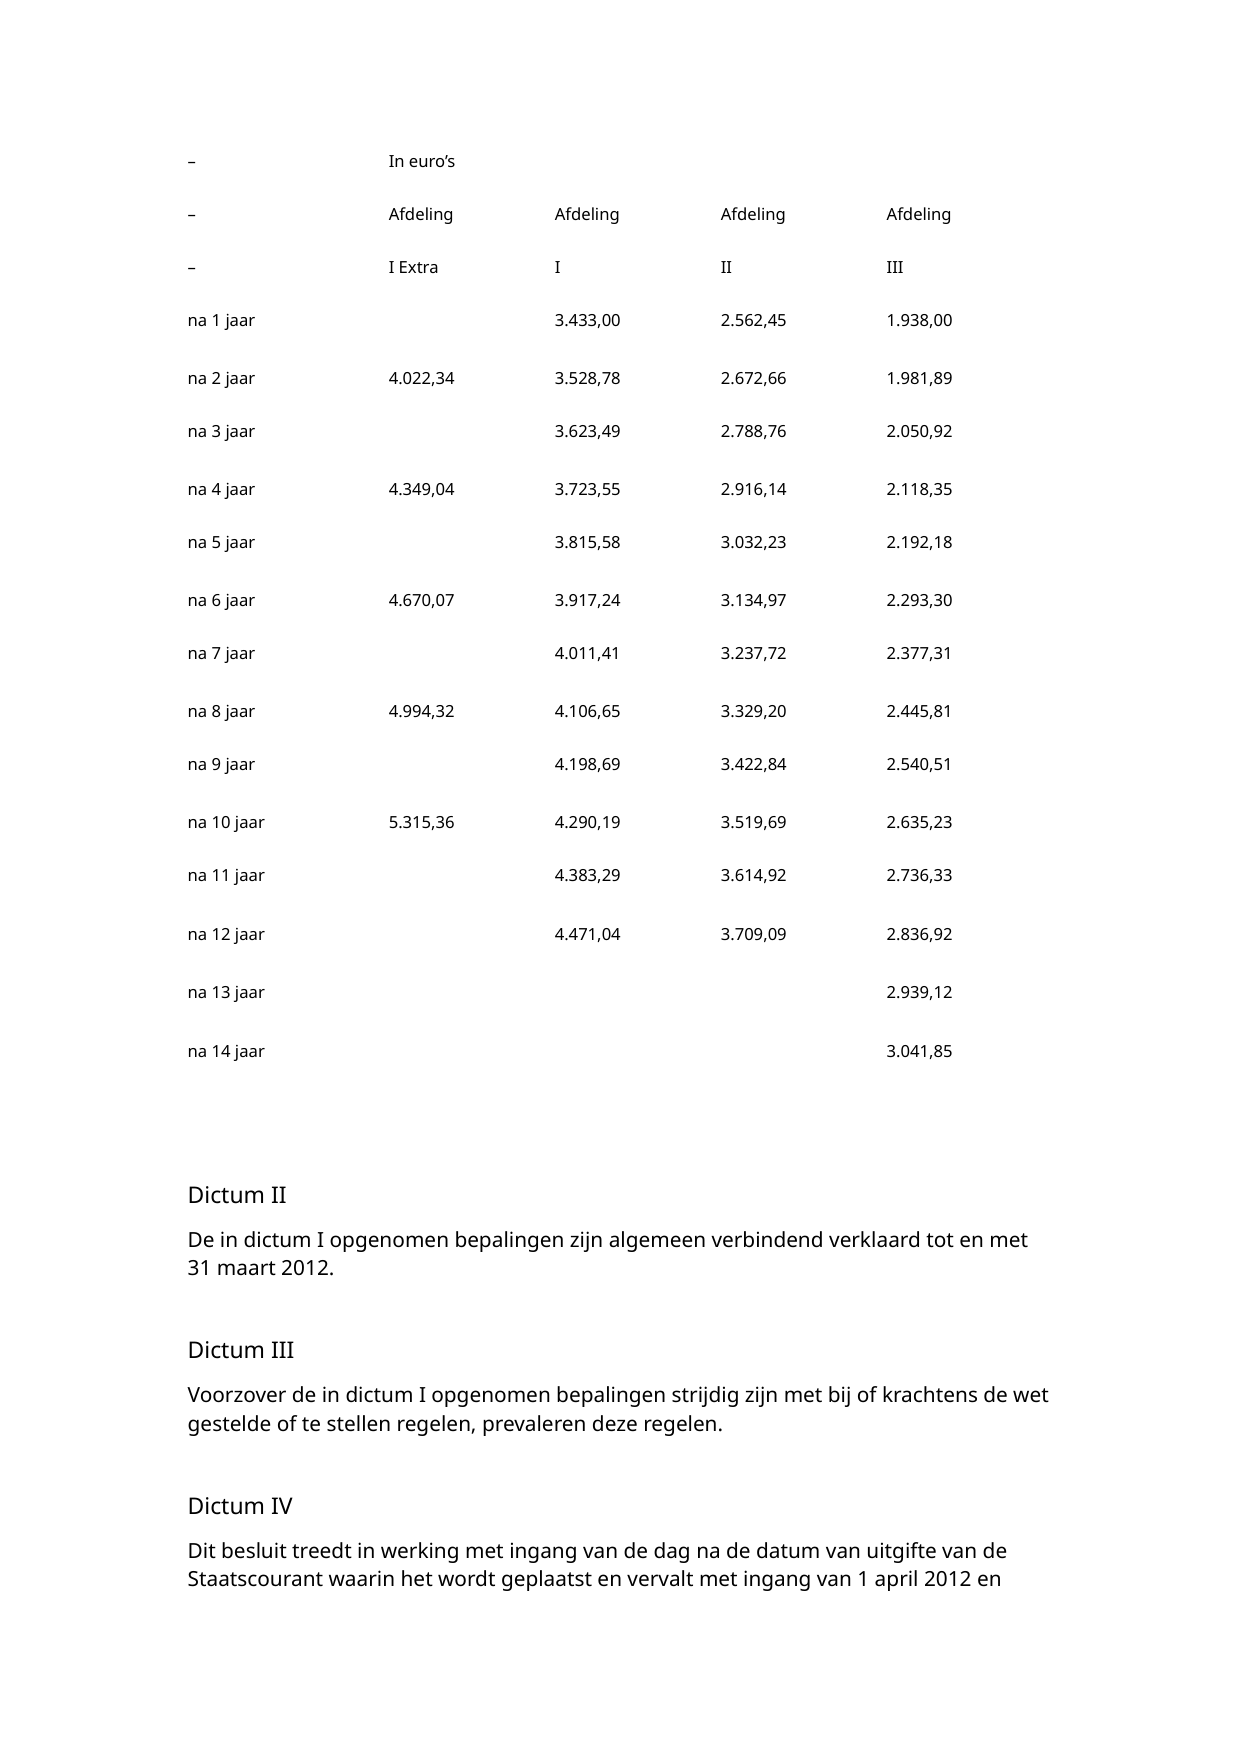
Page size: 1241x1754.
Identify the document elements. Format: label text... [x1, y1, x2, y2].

table_cell II [721, 255, 886, 308]
table_cell 3.032,23 [721, 530, 886, 589]
table_cell Afdeling [886, 203, 1053, 255]
table_cell [721, 981, 886, 1039]
table_cell Afdeling [721, 203, 886, 255]
table_cell 2.916,14 [721, 478, 886, 530]
table_header – [188, 150, 388, 203]
table_cell 4.290,19 [555, 811, 721, 864]
table_cell 4.994,32 [389, 700, 554, 753]
table_cell 2.939,12 [886, 981, 1053, 1039]
table_cell na 2 jaar [188, 367, 388, 419]
table_cell III [886, 255, 1053, 308]
table_cell 3.815,58 [555, 530, 721, 589]
table_cell [389, 419, 554, 478]
table_cell [389, 922, 554, 981]
table_cell na 5 jaar [188, 530, 388, 589]
text Voorzover de in dictum I opgenomen bepalingen strijdig zijn met bij of krachtens de wet gestelde of te stellen regelen, prevaleren deze regelen. [187, 1380, 1053, 1437]
table_cell 4.349,04 [389, 478, 554, 530]
table_cell [389, 753, 554, 811]
table_cell 2.192,18 [886, 530, 1053, 589]
table_cell 2.562,45 [721, 308, 886, 367]
table_cell na 14 jaar [188, 1039, 388, 1098]
table_cell 3.041,85 [886, 1039, 1053, 1098]
table_cell [555, 1039, 721, 1098]
table_cell [389, 642, 554, 700]
table_cell 2.377,31 [886, 642, 1053, 700]
table_cell I [555, 255, 721, 308]
table_cell 3.422,84 [721, 753, 886, 811]
table_cell 5.315,36 [389, 811, 554, 864]
table_cell 1.938,00 [886, 308, 1053, 367]
table_cell – [188, 255, 388, 308]
table_cell 3.528,78 [555, 367, 721, 419]
table_cell 3.519,69 [721, 811, 886, 864]
table_cell [721, 1039, 886, 1098]
table_cell 2.445,81 [886, 700, 1053, 753]
table_cell [389, 1039, 554, 1098]
table_cell na 10 jaar [188, 811, 388, 864]
table_cell 3.723,55 [555, 478, 721, 530]
table_cell 2.788,76 [721, 419, 886, 478]
table_cell 3.237,72 [721, 642, 886, 700]
table_cell 2.293,30 [886, 589, 1053, 642]
table_cell na 1 jaar [188, 308, 388, 367]
table_cell 3.917,24 [555, 589, 721, 642]
table_cell 3.433,00 [555, 308, 721, 367]
table_cell na 7 jaar [188, 642, 388, 700]
table_cell 4.011,41 [555, 642, 721, 700]
table_cell na 12 jaar [188, 922, 388, 981]
subtitle Dictum IV [187, 1490, 1053, 1521]
table_cell 3.709,09 [721, 922, 886, 981]
table_cell 4.471,04 [555, 922, 721, 981]
table_cell 4.198,69 [555, 753, 721, 811]
table_cell na 4 jaar [188, 478, 388, 530]
table_cell 4.383,29 [555, 864, 721, 922]
text De in dictum I opgenomen bepalingen zijn algemeen verbindend verklaard tot en met 31 maart 2012. [187, 1225, 1053, 1282]
table_cell 2.118,35 [886, 478, 1053, 530]
table_cell na 11 jaar [188, 864, 388, 922]
table_cell 3.623,49 [555, 419, 721, 478]
table_cell [389, 308, 554, 367]
text Dit besluit treedt in werking met ingang van de dag na de datum van uitgifte van de Staatscourant waarin het wordt geplaatst en vervalt met ingang van 1 april 2012 en [187, 1536, 1053, 1593]
table_cell 2.050,92 [886, 419, 1053, 478]
table_cell [555, 981, 721, 1039]
table_cell – [188, 203, 388, 255]
table_cell na 6 jaar [188, 589, 388, 642]
table_cell [389, 981, 554, 1039]
table_cell 4.106,65 [555, 700, 721, 753]
table_cell Afdeling [555, 203, 721, 255]
table_cell na 8 jaar [188, 700, 388, 753]
table_cell 2.540,51 [886, 753, 1053, 811]
table_cell 3.329,20 [721, 700, 886, 753]
subtitle Dictum III [187, 1334, 1053, 1365]
table_cell 4.670,07 [389, 589, 554, 642]
table_cell na 13 jaar [188, 981, 388, 1039]
subtitle Dictum II [187, 1178, 1053, 1210]
table_cell na 9 jaar [188, 753, 388, 811]
table_cell [389, 530, 554, 589]
table_cell 2.672,66 [721, 367, 886, 419]
table_cell 2.836,92 [886, 922, 1053, 981]
table_cell 4.022,34 [389, 367, 554, 419]
table_cell 3.134,97 [721, 589, 886, 642]
table_cell [389, 864, 554, 922]
table_cell 2.736,33 [886, 864, 1053, 922]
table_cell 3.614,92 [721, 864, 886, 922]
table_cell Afdeling [389, 203, 554, 255]
table_header In euro’s [389, 150, 1053, 203]
table_cell 1.981,89 [886, 367, 1053, 419]
table_cell na 3 jaar [188, 419, 388, 478]
table_cell 2.635,23 [886, 811, 1053, 864]
table_cell I Extra [389, 255, 554, 308]
